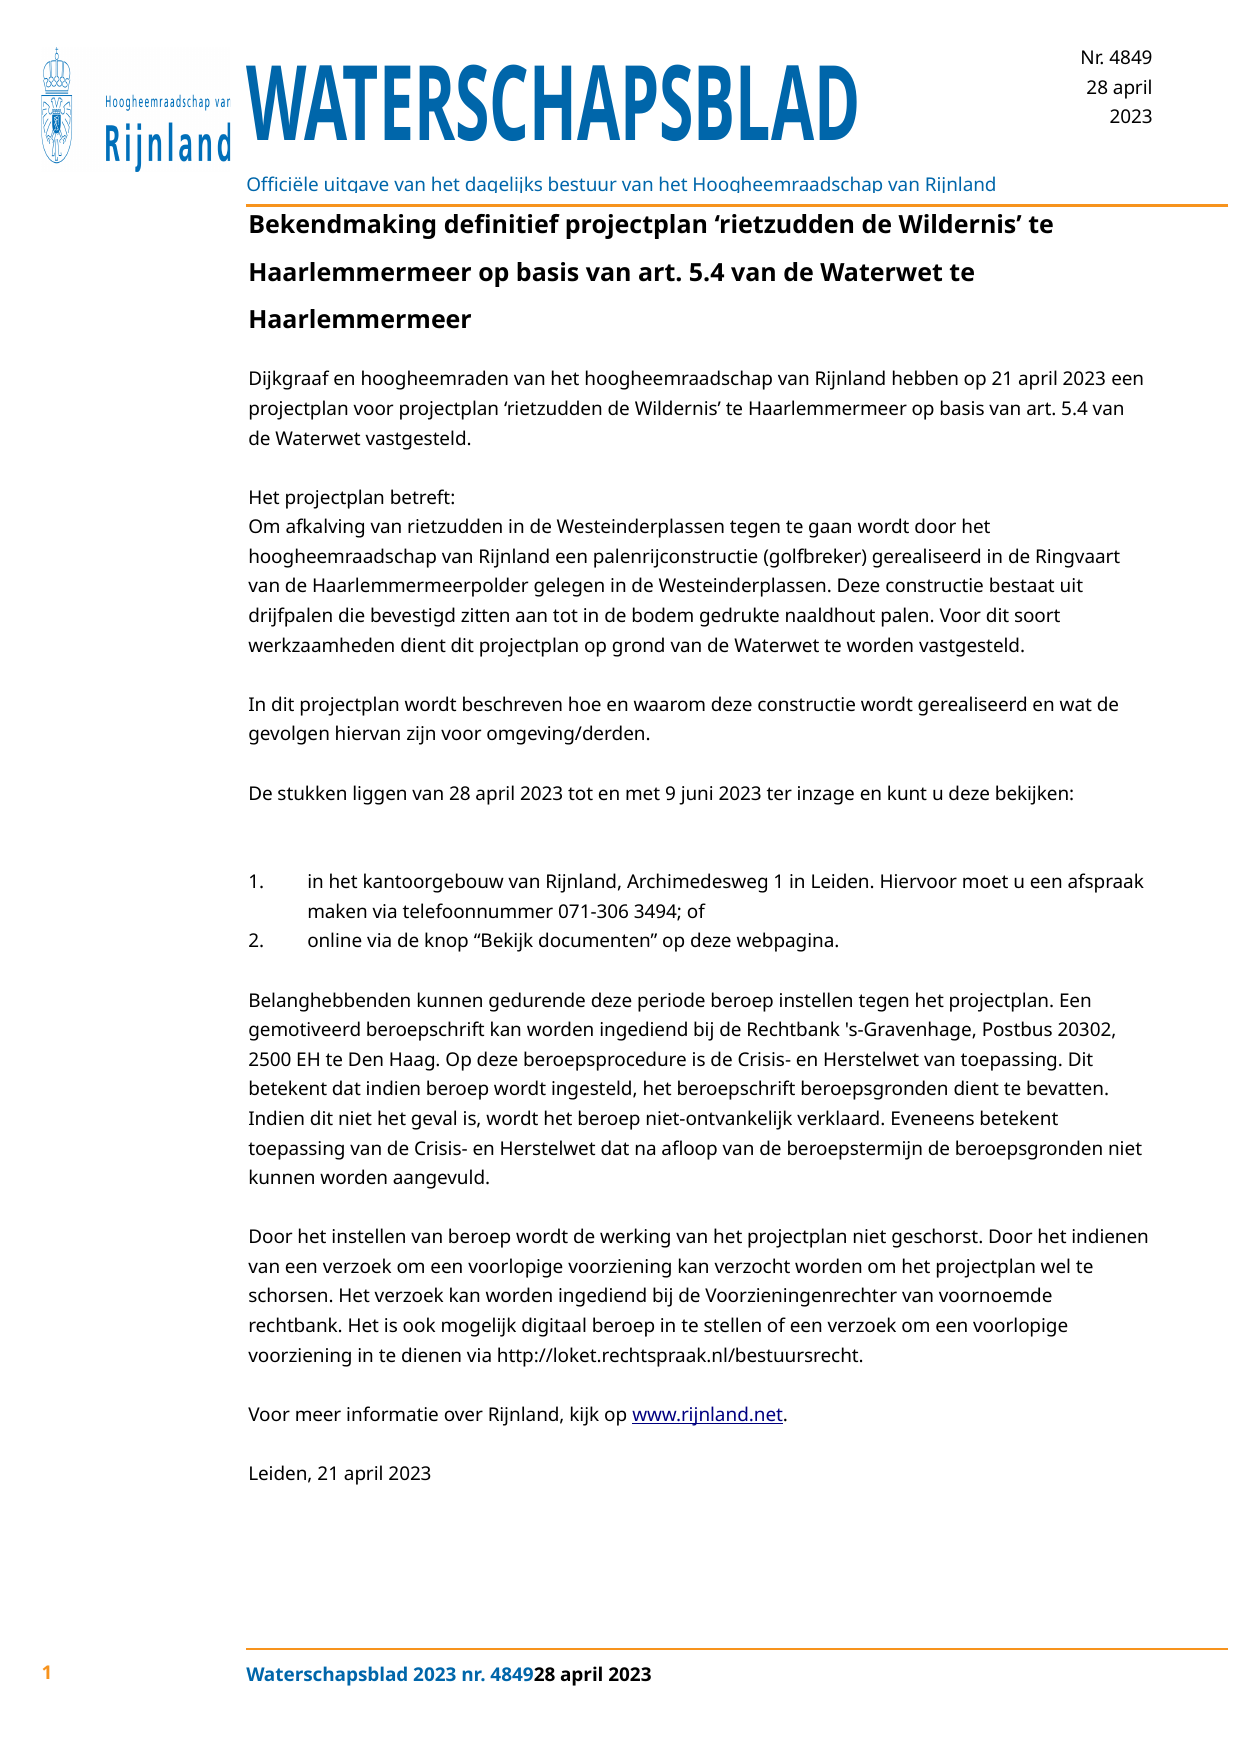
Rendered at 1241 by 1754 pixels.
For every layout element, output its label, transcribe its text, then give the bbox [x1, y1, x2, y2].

picture [41, 47, 231, 172]
text Om afkalving van rietzudden in de Westeinderplassen tegen te gaan wordt door het hoogheemraadschap van Rijnland een palenrijconstructie (golfbreker) gerealiseerd in de Ringvaart van de Haarlemmermeerpolder gelegen in de Westeinderplassen. Deze constructie bestaat uit drijfpalen die bevestigd zitten aan tot in de bodem gedrukte naaldhout palen. Voor dit soort werkzaamheden dient dit projectplan op grond van de Waterwet te worden vastgesteld. [248, 513, 1152, 657]
text Bekendmaking definitief projectplan ‘rietzudden de Wildernis’ te Haarlemmermeer op basis van art. 5.4 van de Waterwet te Haarlemmermeer [248, 207, 1152, 336]
text Voor meer informatie over Rijnland, kijk op www.rijnland.net. [248, 1401, 1152, 1427]
list online via de knop “Bekijk documenten” op deze webpagina. [248, 928, 1152, 953]
text In dit projectplan wordt beschreven hoe en waarom deze constructie wordt gerealiseerd en wat de gevolgen hiervan zijn voor omgeving/derden. [248, 691, 1152, 746]
text Belanghebbenden kunnen gedurende deze periode beroep instellen tegen het projectplan. Een gemotiveerd beroepschrift kan worden ingediend bij de Rechtbank 's-Gravenhage, Postbus 20302, 2500 EH te Den Haag. Op deze beroepsprocedure is de Crisis- en Herstelwet van toepassing. Dit betekent dat indien beroep wordt ingesteld, het beroepschrift beroepsgronden dient te bevatten. Indien dit niet het geval is, wordt het beroep niet-ontvankelijk verklaard. Eveneens betekent toepassing van de Crisis- en Herstelwet dat na afloop van de beroepstermijn de beroepsgronden niet kunnen worden aangevuld. [248, 987, 1152, 1190]
text Leiden, 21 april 2023 [248, 1460, 1152, 1486]
text Door het instellen van beroep wordt de werking van het projectplan niet geschorst. Door het indienen van een verzoek om een voorlopige voorziening kan verzocht worden om het projectplan wel te schorsen. Het verzoek kan worden ingediend bij de Voorzieningenrechter van voornoemde rechtbank. Het is ook mogelijk digitaal beroep in te stellen of een verzoek om een voorlopige voorziening in te dienen via http://loket.rechtspraak.nl/bestuursrecht. [248, 1223, 1152, 1367]
text Het projectplan betreft: [248, 484, 1152, 509]
text Dijkgraaf en hoogheemraden van het hoogheemraadschap van Rijnland hebben op 21 april 2023 een projectplan voor projectplan ‘rietzudden de Wildernis’ te Haarlemmermeer op basis van art. 5.4 van de Waterwet vastgesteld. [248, 366, 1152, 450]
text De stukken liggen van 28 april 2023 tot en met 9 juni 2023 ter inzage en kunt u deze bekijken: [248, 780, 1152, 805]
list in het kantoorgebouw van Rijnland, Archimedesweg 1 in Leiden. Hiervoor moet u een afspraak maken via telefoonnummer 071-306 3494; of [248, 868, 1152, 924]
